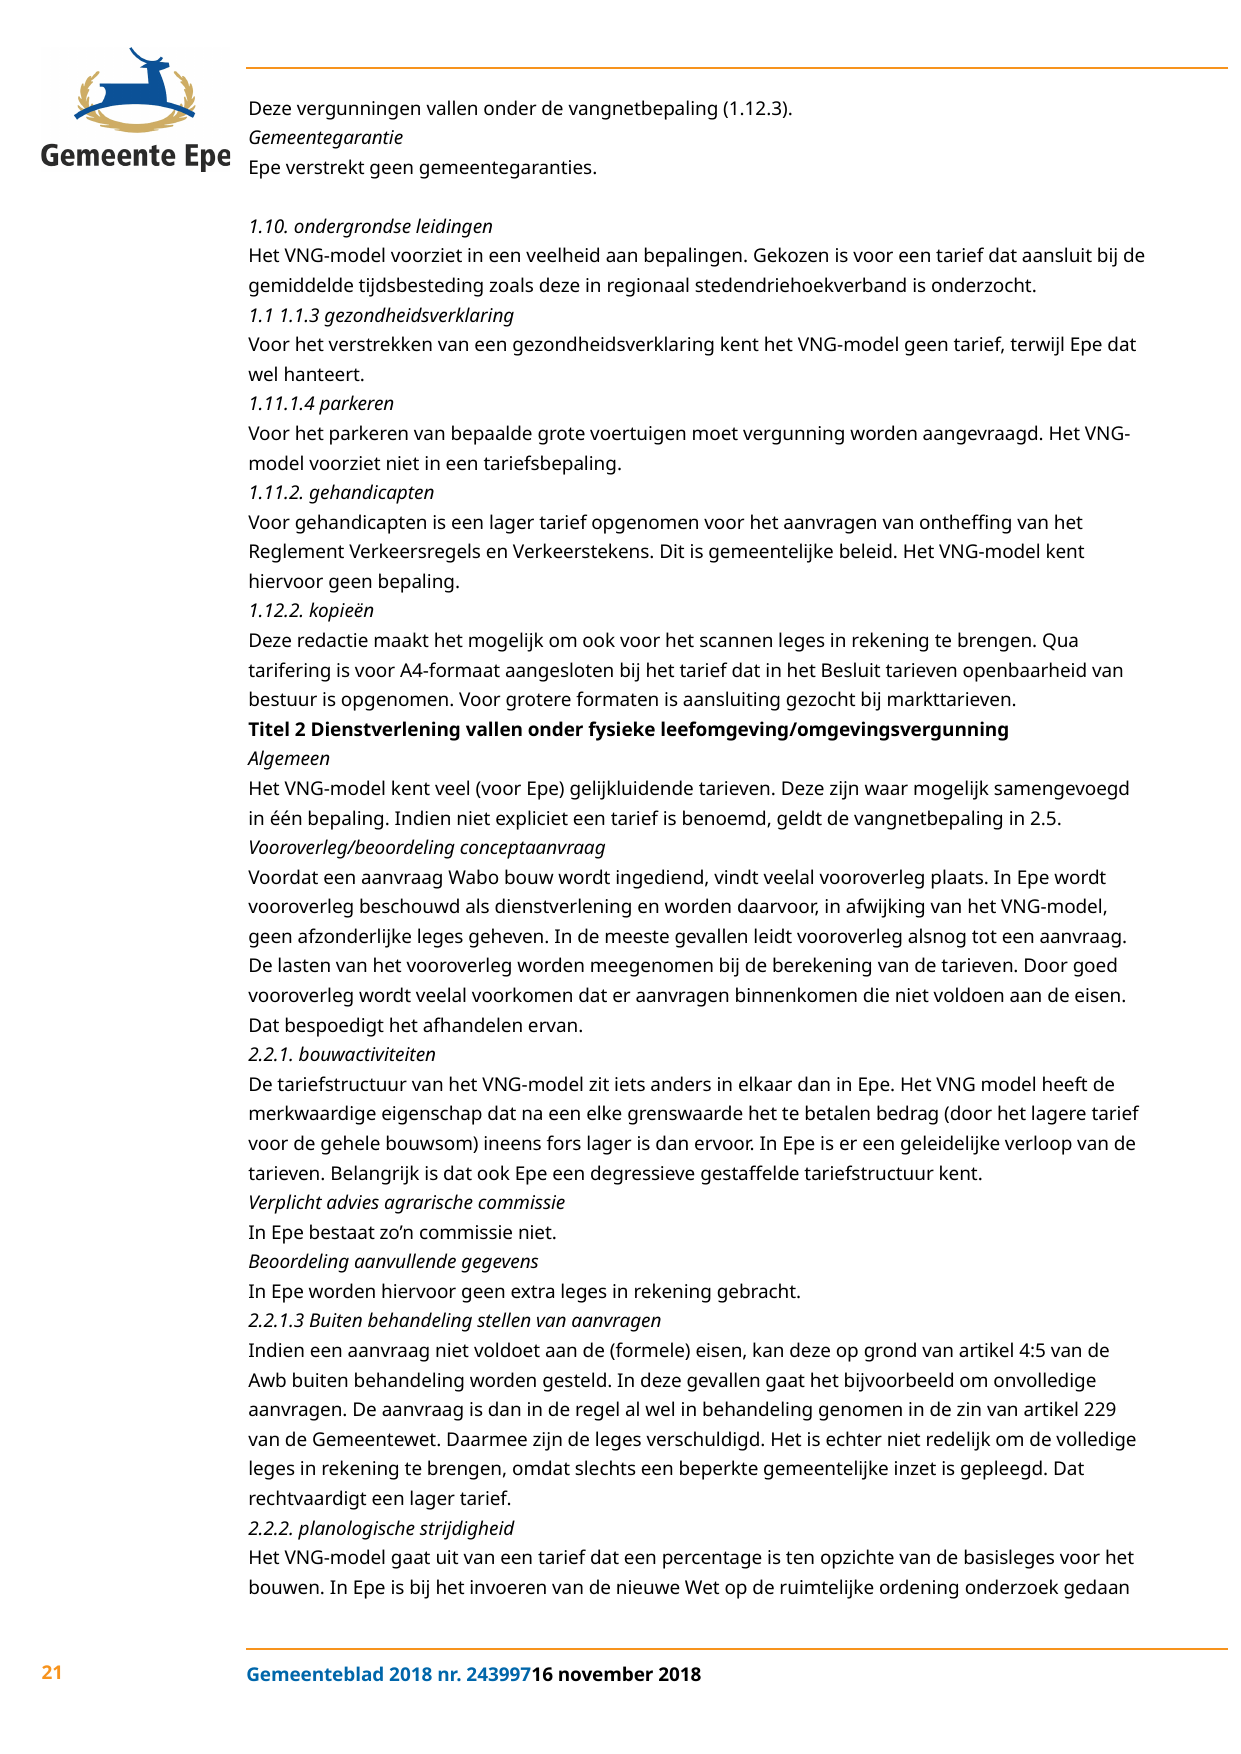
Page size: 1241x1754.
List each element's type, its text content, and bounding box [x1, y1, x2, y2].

picture [41, 47, 231, 172]
text 1.11.2. gehandicapten [248, 479, 1152, 505]
text Het VNG-model kent veel (voor Epe) gelijkluidende tarieven. Deze zijn waar mogelijk samengevoegd in één bepaling. Indien niet expliciet een tarief is benoemd, geldt de vangnetbepaling in 2.5. [248, 775, 1152, 831]
text Verplicht advies agrarische commissie [248, 1189, 1152, 1215]
text Epe verstrekt geen gemeentegaranties. [248, 154, 1152, 180]
text Voor het verstrekken van een gezondheidsverklaring kent het VNG-model geen tarief, terwijl Epe dat wel hanteert. [248, 331, 1152, 387]
text In Epe worden hiervoor geen extra leges in rekening gebracht. [248, 1278, 1152, 1304]
text Gemeentegarantie [248, 124, 1152, 150]
text 2.2.2. planologische strijdigheid [248, 1515, 1152, 1541]
text Voordat een aanvraag Wabo bouw wordt ingediend, vindt veelal vooroverleg plaats. In Epe wordt vooroverleg beschouwd als dienstverlening en worden daarvoor, in afwijking van het VNG-model, geen afzonderlijke leges geheven. In de meeste gevallen leidt vooroverleg alsnog tot een aanvraag. De lasten van het vooroverleg worden meegenomen bij de berekening van de tarieven. Door goed vooroverleg wordt veelal voorkomen dat er aanvragen binnenkomen die niet voldoen aan de eisen. Dat bespoedigt het afhandelen ervan. [248, 864, 1152, 1038]
text Voor gehandicapten is een lager tarief opgenomen voor het aanvragen van ontheffing van het Reglement Verkeersregels en Verkeerstekens. Dit is gemeentelijke beleid. Het VNG-model kent hiervoor geen bepaling. [248, 509, 1152, 594]
text Deze vergunningen vallen onder de vangnetbepaling (1.12.3). [248, 95, 1152, 121]
text 1.11.1.4 parkeren [248, 391, 1152, 416]
text 2.2.1.3 Buiten behandeling stellen van aanvragen [248, 1308, 1152, 1333]
text Het VNG-model voorziet in een veelheid aan bepalingen. Gekozen is voor een tarief dat aansluit bij de gemiddelde tijdsbesteding zoals deze in regionaal stedendriehoekverband is onderzocht. [248, 243, 1152, 298]
text Deze redactie maakt het mogelijk om ook voor het scannen leges in rekening te brengen. Qua tarifering is voor A4-formaat aangesloten bij het tarief dat in het Besluit tarieven openbaarheid van bestuur is opgenomen. Voor grotere formaten is aansluiting gezocht bij markttarieven. [248, 627, 1152, 712]
text De tariefstructuur van het VNG-model zit iets anders in elkaar dan in Epe. Het VNG model heeft de merkwaardige eigenschap dat na een elke grenswaarde het te betalen bedrag (door het lagere tarief voor de gehele bouwsom) ineens fors lager is dan ervoor. In Epe is er een geleidelijke verloop van de tarieven. Belangrijk is dat ook Epe een degressieve gestaffelde tariefstructuur kent. [248, 1071, 1152, 1186]
text Vooroverleg/beoordeling conceptaanvraag [248, 834, 1152, 860]
text 1.1 1.1.3 gezondheidsverklaring [248, 302, 1152, 328]
text Het VNG-model gaat uit van een tarief dat een percentage is ten opzichte van de basisleges voor het bouwen. In Epe is bij het invoeren van de nieuwe Wet op de ruimtelijke ordening onderzoek gedaan [248, 1544, 1152, 1600]
text 1.10. ondergrondse leidingen [248, 213, 1152, 239]
text Algemeen [248, 746, 1152, 771]
text 2.2.1. bouwactiviteiten [248, 1041, 1152, 1067]
text In Epe bestaat zo’n commissie niet. [248, 1219, 1152, 1245]
text Beoordeling aanvullende gegevens [248, 1248, 1152, 1274]
text Indien een aanvraag niet voldoet aan de (formele) eisen, kan deze op grond van artikel 4:5 van de Awb buiten behandeling worden gesteld. In deze gevallen gaat het bijvoorbeeld om onvolledige aanvragen. De aanvraag is dan in de regel al wel in behandeling genomen in de zin van artikel 229 van de Gemeentewet. Daarmee zijn de leges verschuldigd. Het is echter niet redelijk om de volledige leges in rekening te brengen, omdat slechts een beperkte gemeentelijke inzet is gepleegd. Dat rechtvaardigt een lager tarief. [248, 1337, 1152, 1511]
text 1.12.2. kopieën [248, 598, 1152, 623]
text Titel 2 Dienstverlening vallen onder fysieke leefomgeving/omgevingsvergunning [248, 716, 1152, 742]
text Voor het parkeren van bepaalde grote voertuigen moet vergunning worden aangevraagd. Het VNG-model voorziet niet in een tariefsbepaling. [248, 420, 1152, 476]
